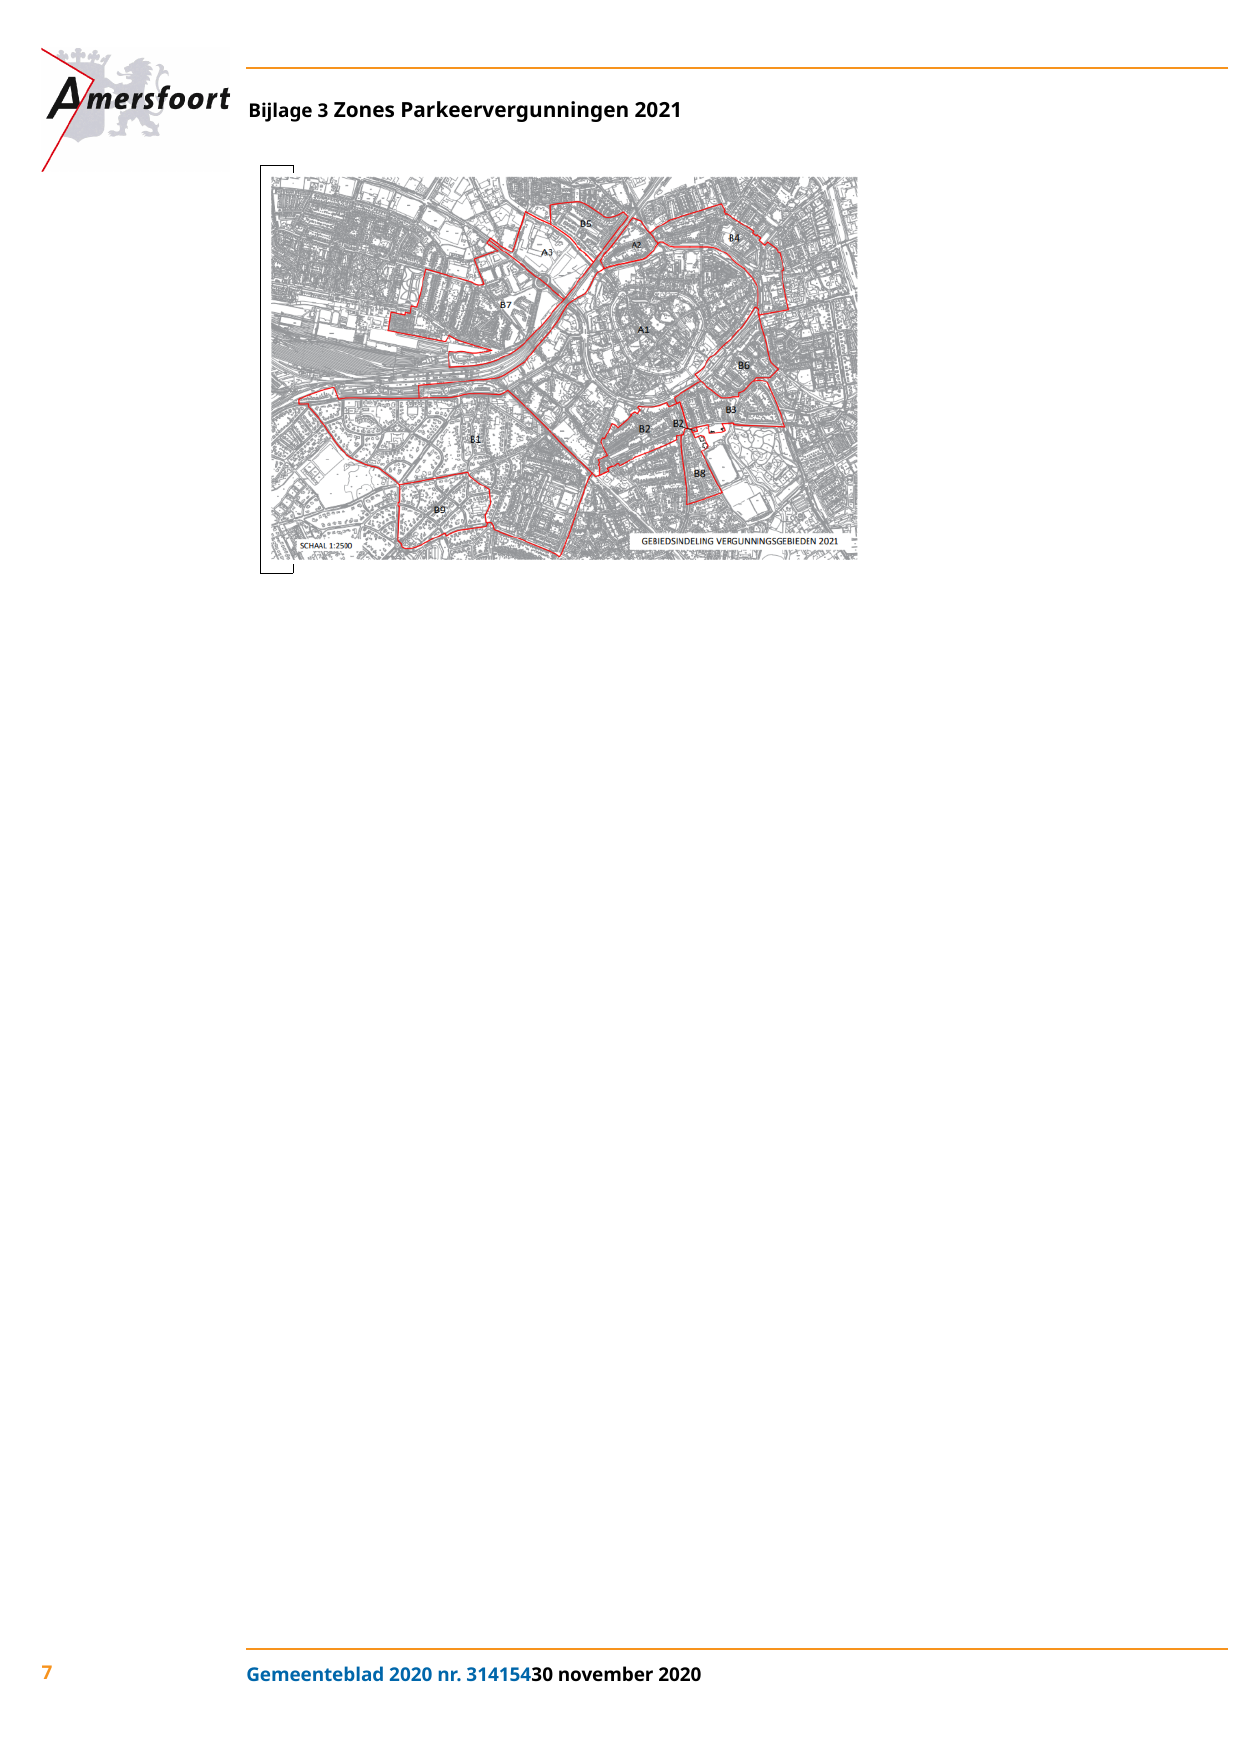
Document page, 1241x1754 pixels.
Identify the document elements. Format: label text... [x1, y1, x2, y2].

picture [41, 47, 231, 172]
picture [268, 173, 860, 564]
text Bijlage 3 Zones Parkeervergunningen 2021 [248, 95, 1152, 123]
